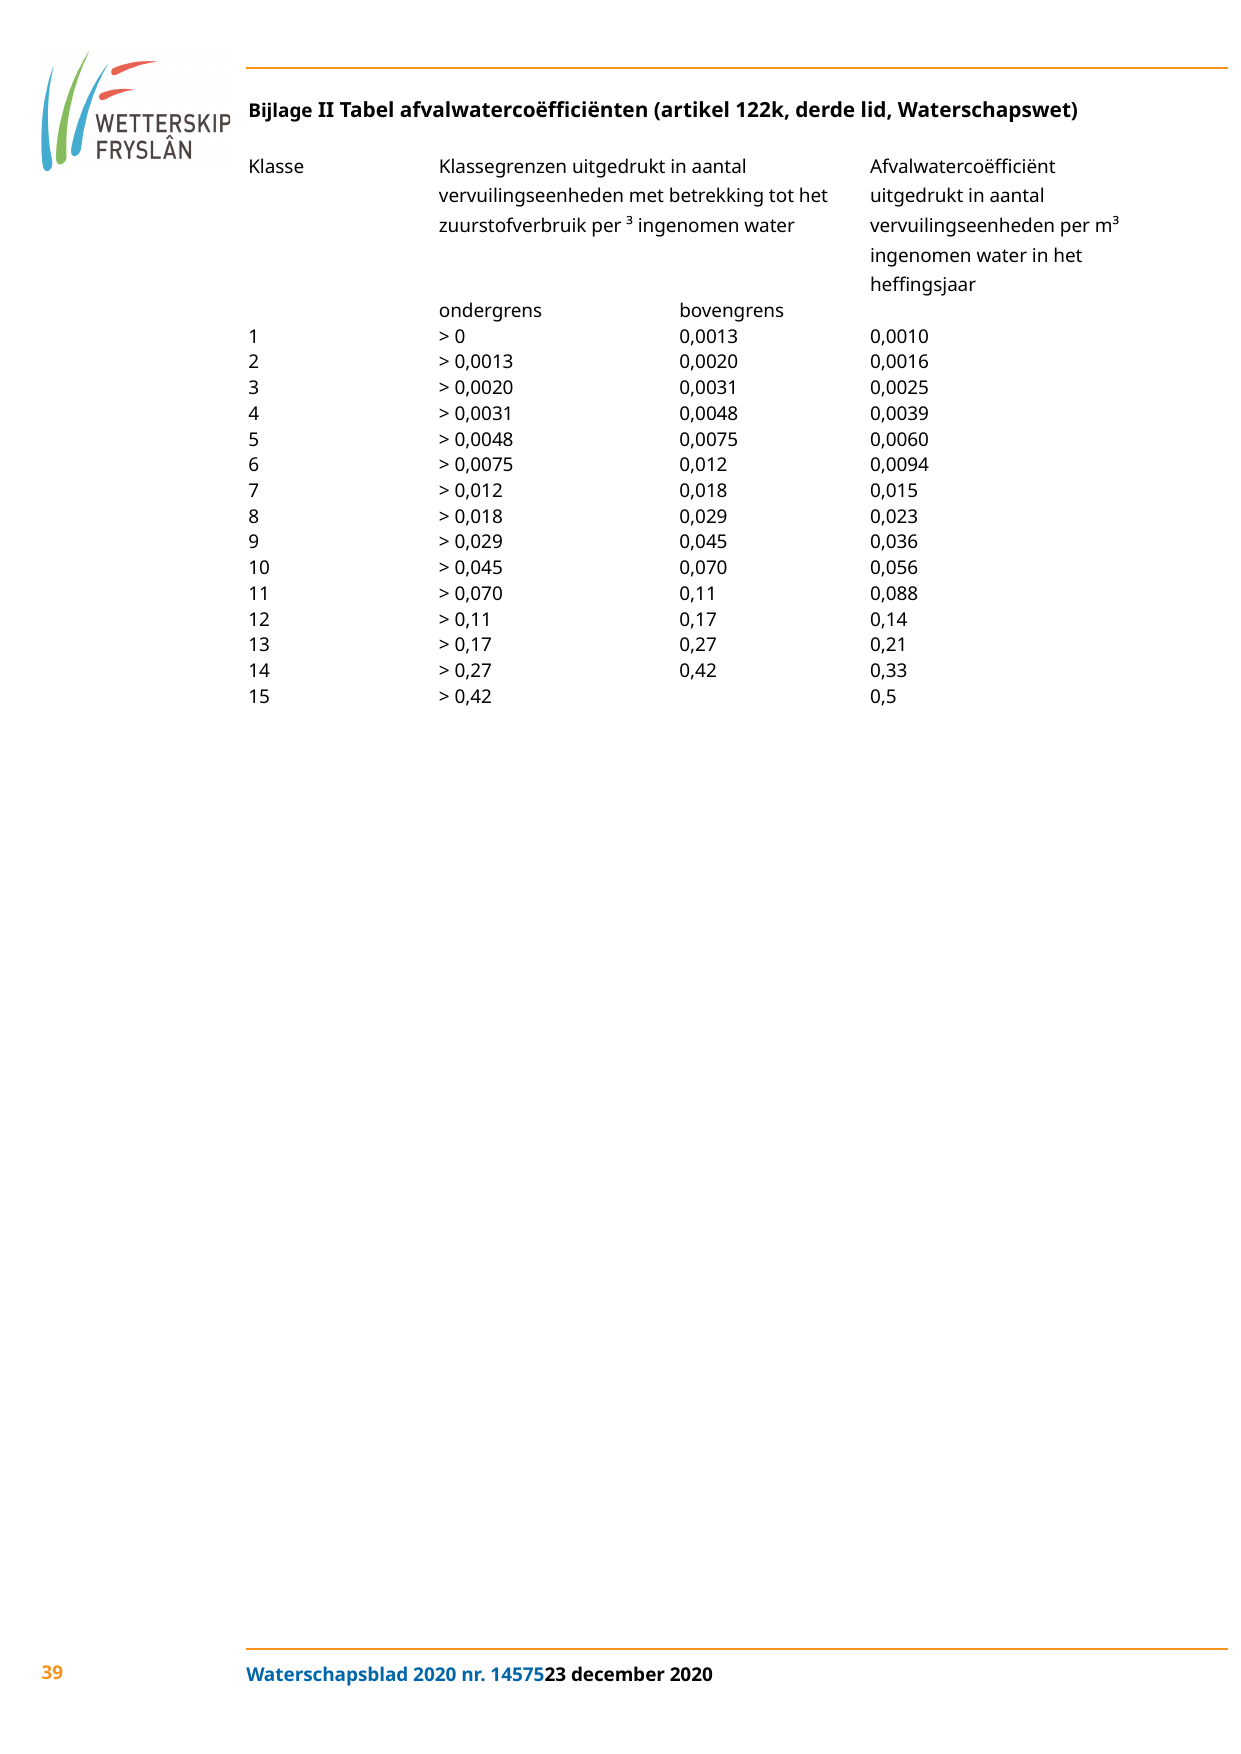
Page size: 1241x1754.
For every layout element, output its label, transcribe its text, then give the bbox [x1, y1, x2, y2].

table_cell 0,11 [679, 580, 870, 606]
table_cell 14 [248, 657, 439, 683]
table_cell 0,0031 [679, 374, 870, 400]
table_cell 12 [248, 606, 439, 632]
table_cell 0,0020 [679, 349, 870, 374]
table_cell > 0,070 [439, 580, 679, 606]
table_cell > 0,0020 [439, 374, 679, 400]
table_cell 2 [248, 349, 439, 374]
table_cell 4 [248, 400, 439, 426]
table_cell 0,088 [870, 580, 1152, 606]
table_cell 0,0013 [679, 323, 870, 348]
table_cell 0,0075 [679, 426, 870, 451]
table_cell 10 [248, 554, 439, 580]
table_cell [679, 683, 870, 709]
table_cell [870, 297, 1152, 323]
table_cell 0,0010 [870, 323, 1152, 348]
table_cell 0,029 [679, 503, 870, 529]
table_cell 0,17 [679, 606, 870, 632]
table_cell 9 [248, 529, 439, 554]
table_cell 5 [248, 426, 439, 451]
table_cell 0,27 [679, 632, 870, 657]
table_cell > 0,0031 [439, 400, 679, 426]
table_cell > 0,029 [439, 529, 679, 554]
table_cell 11 [248, 580, 439, 606]
table_cell > 0 [439, 323, 679, 348]
table_cell 1 [248, 323, 439, 348]
table_cell > 0,11 [439, 606, 679, 632]
table_cell > 0,17 [439, 632, 679, 657]
picture [41, 47, 231, 172]
table_cell ondergrens [439, 297, 679, 323]
table_cell 0,5 [870, 683, 1152, 709]
table_cell > 0,0075 [439, 451, 679, 477]
table_cell 7 [248, 477, 439, 503]
table_cell 0,012 [679, 451, 870, 477]
table_cell 0,0025 [870, 374, 1152, 400]
table_cell 0,045 [679, 529, 870, 554]
table_cell 0,056 [870, 554, 1152, 580]
table_cell 0,0094 [870, 451, 1152, 477]
table_cell 6 [248, 451, 439, 477]
table_cell 0,0060 [870, 426, 1152, 451]
table_header Klassegrenzen uitgedrukt in aantal vervuilingseenheden met betrekking tot het zuurstofverbruik per ³ ingenomen water [439, 153, 870, 297]
table_cell 0,018 [679, 477, 870, 503]
table_cell bovengrens [679, 297, 870, 323]
table_cell 0,0039 [870, 400, 1152, 426]
table_cell [248, 297, 439, 323]
text Bijlage II Tabel afvalwatercoëfficiënten (artikel 122k, derde lid, Waterschapswet) [248, 95, 1152, 123]
table_cell > 0,012 [439, 477, 679, 503]
table_cell > 0,0013 [439, 349, 679, 374]
table_cell > 0,0048 [439, 426, 679, 451]
table_cell 3 [248, 374, 439, 400]
table_cell 15 [248, 683, 439, 709]
table_cell 13 [248, 632, 439, 657]
table_cell > 0,045 [439, 554, 679, 580]
table_cell 0,14 [870, 606, 1152, 632]
table_cell 0,0016 [870, 349, 1152, 374]
table_cell 0,42 [679, 657, 870, 683]
table_cell 0,023 [870, 503, 1152, 529]
table_cell 0,21 [870, 632, 1152, 657]
table_cell > 0,018 [439, 503, 679, 529]
table_cell 0,0048 [679, 400, 870, 426]
table_header Klasse [248, 153, 439, 297]
table_cell 8 [248, 503, 439, 529]
table_cell 0,070 [679, 554, 870, 580]
table_header Afvalwatercoëfficiënt uitgedrukt in aantal vervuilingseenheden per m³ ingenomen water in het heffingsjaar [870, 153, 1152, 297]
table_cell 0,015 [870, 477, 1152, 503]
table_cell 0,33 [870, 657, 1152, 683]
table_cell 0,036 [870, 529, 1152, 554]
table_cell > 0,27 [439, 657, 679, 683]
table_cell > 0,42 [439, 683, 679, 709]
